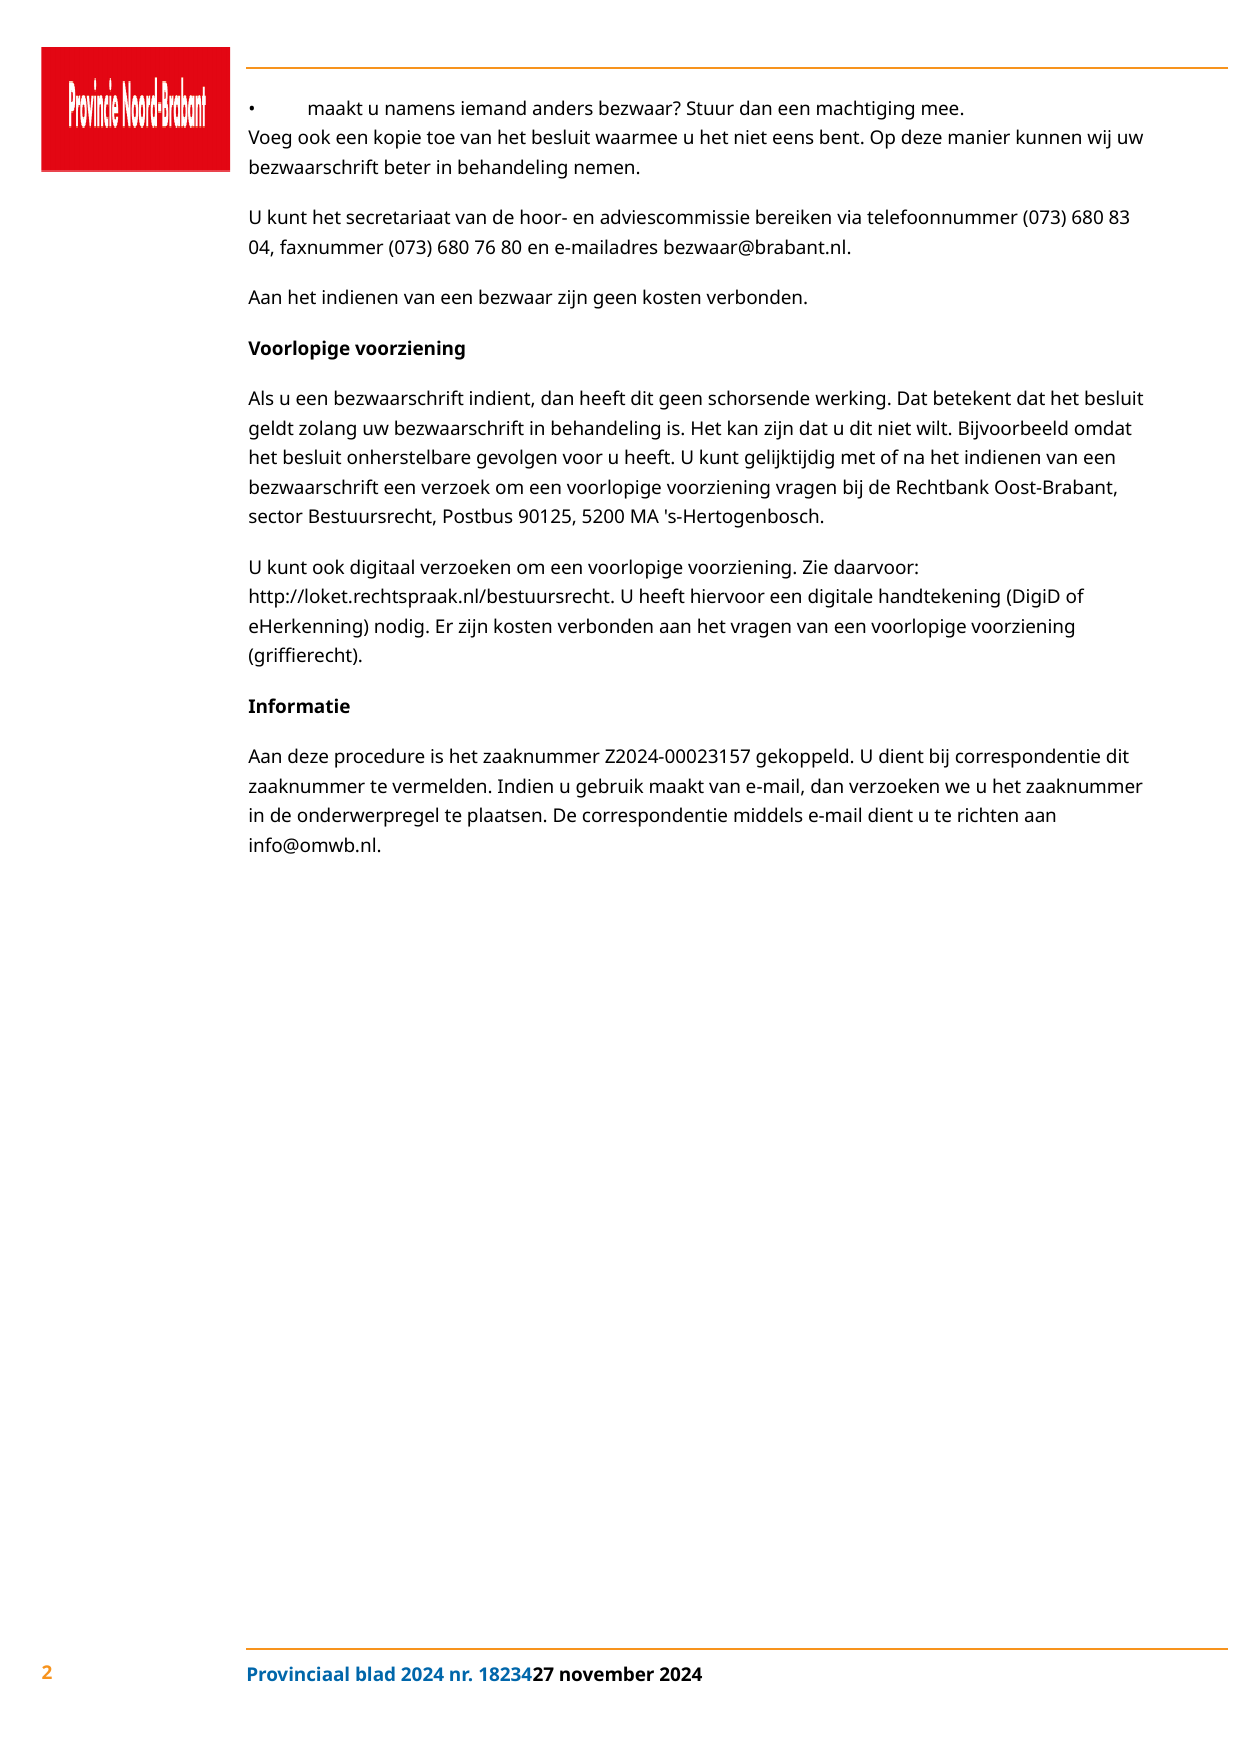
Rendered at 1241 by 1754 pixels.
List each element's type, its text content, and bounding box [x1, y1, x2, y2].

text Informatie [248, 693, 1152, 719]
picture [41, 47, 231, 172]
text U kunt het secretariaat van de hoor- en adviescommissie bereiken via telefoonnummer (073) 680 83 04, faxnummer (073) 680 76 80 en e-mailadres bezwaar@brabant.nl. [248, 204, 1152, 260]
text Als u een bezwaarschrift indient, dan heeft dit geen schorsende werking. Dat betekent dat het besluit geldt zolang uw bezwaarschrift in behandeling is. Het kan zijn dat u dit niet wilt. Bijvoorbeeld omdat het besluit onherstelbare gevolgen voor u heeft. U kunt gelijktijdig met of na het indienen van een bezwaarschrift een verzoek om een voorlopige voorziening vragen bij de Rechtbank Oost-Brabant, sector Bestuursrecht, Postbus 90125, 5200 MA 's-Hertogenbosch. [248, 385, 1152, 529]
list maakt u namens iemand anders bezwaar? Stuur dan een machtiging mee. [248, 95, 1152, 121]
text Voeg ook een kopie toe van het besluit waarmee u het niet eens bent. Op deze manier kunnen wij uw bezwaarschrift beter in behandeling nemen. [248, 124, 1152, 180]
text U kunt ook digitaal verzoeken om een voorlopige voorziening. Zie daarvoor: http://loket.rechtspraak.nl/bestuursrecht. U heeft hiervoor een digitale handtekening (DigiD of eHerkenning) nodig. Er zijn kosten verbonden aan het vragen van een voorlopige voorziening (griffierecht). [248, 554, 1152, 668]
text Voorlopige voorziening [248, 335, 1152, 361]
text Aan deze procedure is het zaaknummer Z2024-00023157 gekoppeld. U dient bij correspondentie dit zaaknummer te vermelden. Indien u gebruik maakt van e-mail, dan verzoeken we u het zaaknummer in de onderwerpregel te plaatsen. De correspondentie middels e-mail dient u te richten aan info@omwb.nl. [248, 743, 1152, 858]
text Aan het indienen van een bezwaar zijn geen kosten verbonden. [248, 284, 1152, 310]
